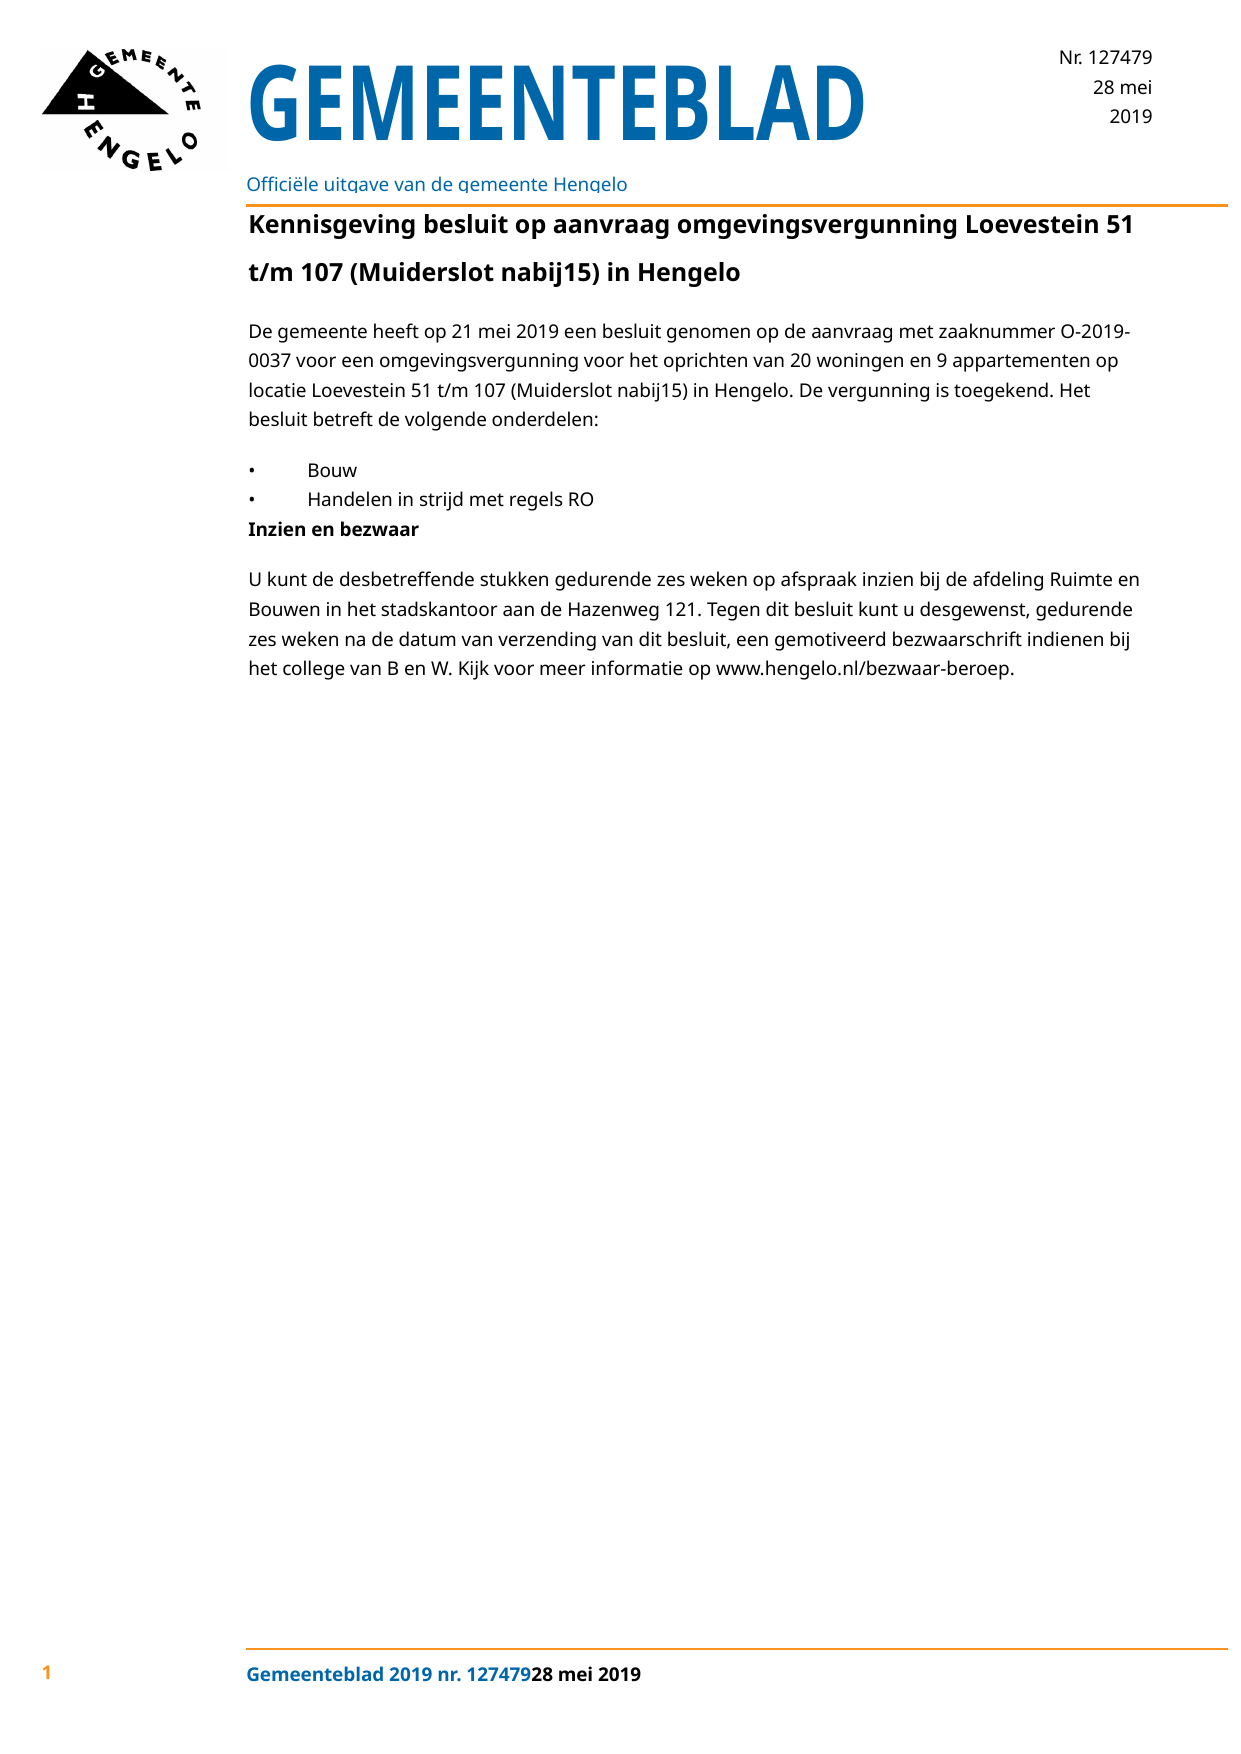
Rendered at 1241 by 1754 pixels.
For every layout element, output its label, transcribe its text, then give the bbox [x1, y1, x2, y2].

text U kunt de desbetreffende stukken gedurende zes weken op afspraak inzien bij de afdeling Ruimte en Bouwen in het stadskantoor aan de Hazenweg 121. Tegen dit besluit kunt u desgewenst, gedurende zes weken na de datum van verzending van dit besluit, een gemotiveerd bezwaarschrift indienen bij het college van B en W. Kijk voor meer informatie op www.hengelo.nl/bezwaar-beroep. [248, 567, 1152, 681]
list Bouw [248, 457, 1152, 483]
list Handelen in strijd met regels RO [248, 487, 1152, 512]
text De gemeente heeft op 21 mei 2019 een besluit genomen op de aanvraag met zaaknummer O-2019-0037 voor een omgevingsvergunning voor het oprichten van 20 woningen en 9 appartementen op locatie Loevestein 51 t/m 107 (Muiderslot nabij15) in Hengelo. De vergunning is toegekend. Het besluit betreft de volgende onderdelen: [248, 318, 1152, 432]
text Kennisgeving besluit op aanvraag omgevingsvergunning Loevestein 51 t/m 107 (Muiderslot nabij15) in Hengelo [248, 207, 1152, 288]
picture [41, 47, 231, 172]
text Inzien en bezwaar [248, 516, 1152, 542]
